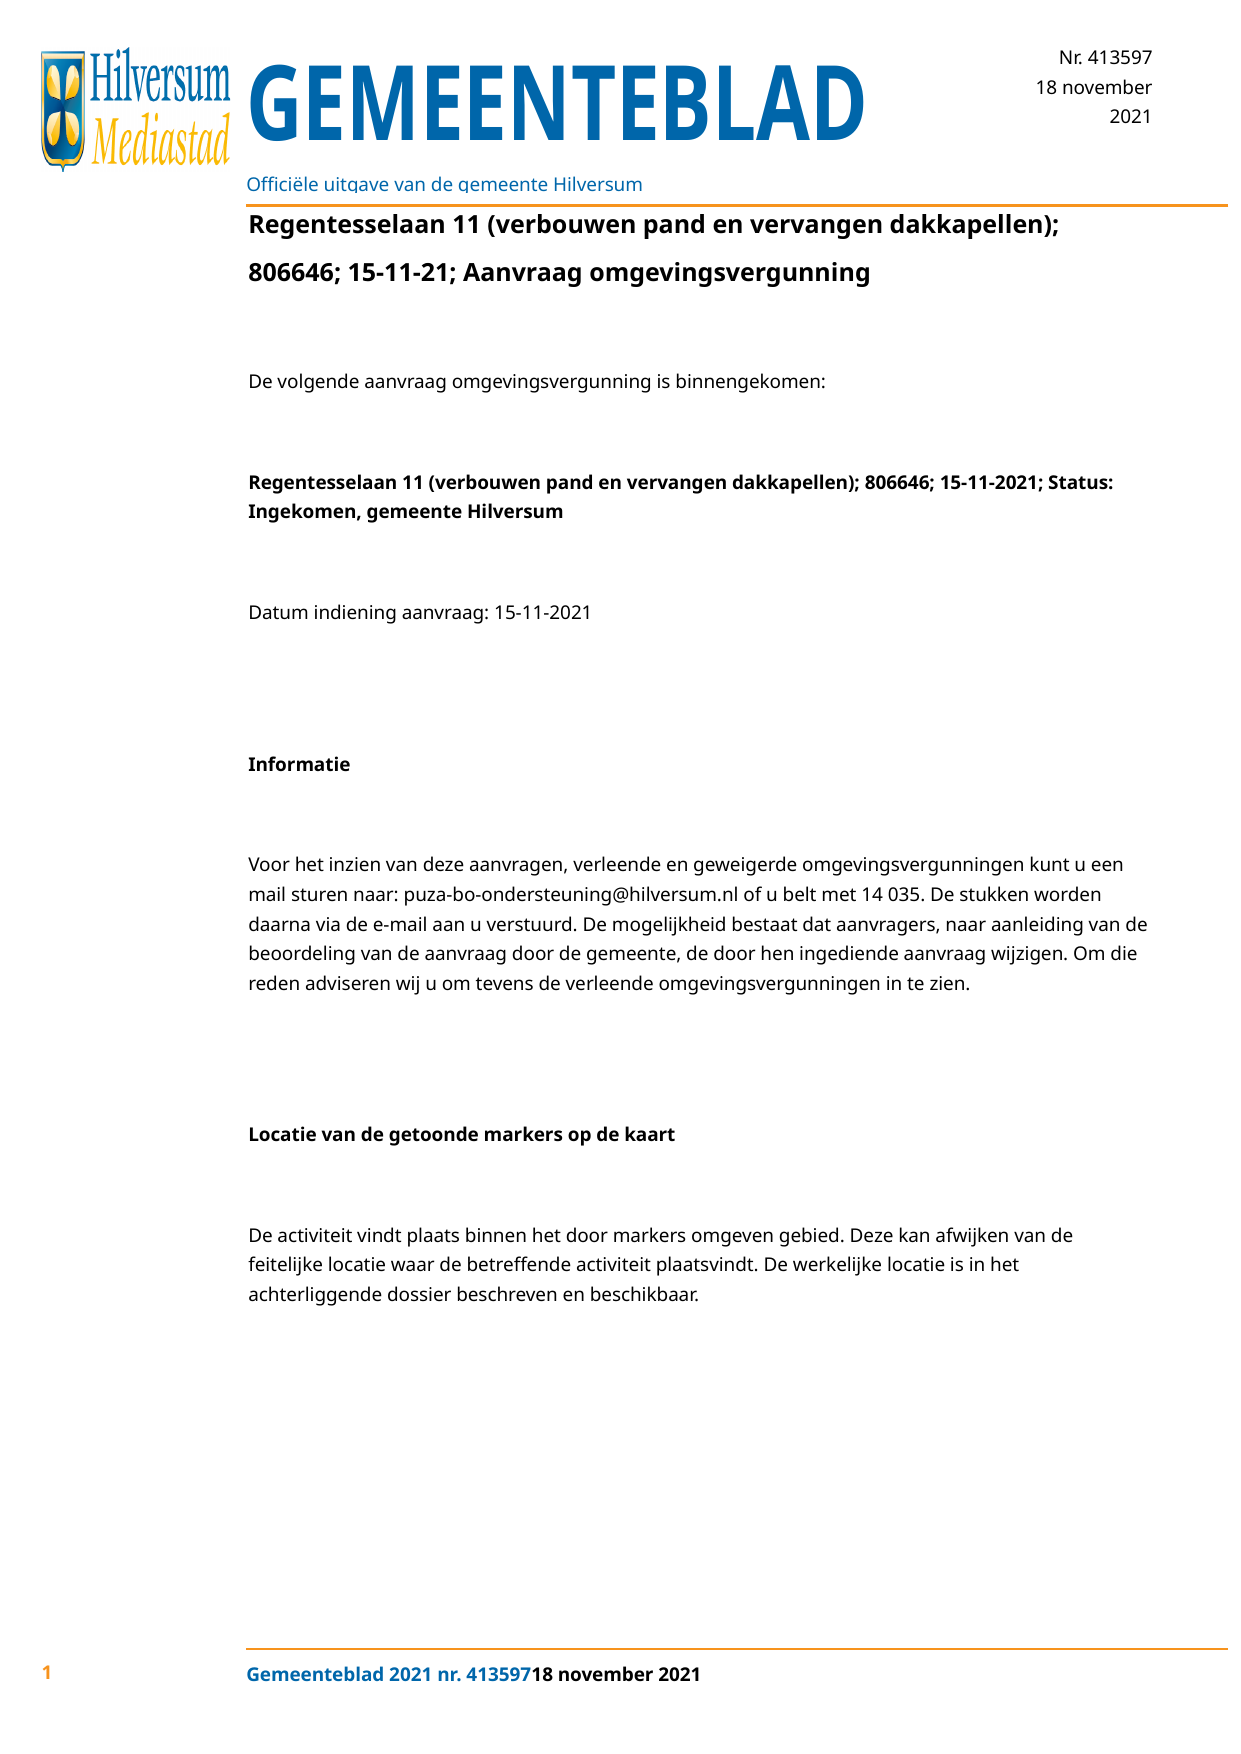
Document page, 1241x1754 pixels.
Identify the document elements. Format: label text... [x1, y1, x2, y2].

text Regentesselaan 11 (verbouwen pand en vervangen dakkapellen); 806646; 15-11-2021; Status: Ingekomen, gemeente Hilversum [248, 469, 1152, 524]
picture [41, 47, 231, 172]
text Locatie van de getoonde markers op de kaart [248, 1121, 1152, 1147]
text De activiteit vindt plaats binnen het door markers omgeven gebied. Deze kan afwijken van de feitelijke locatie waar de betreffende activiteit plaatsvindt. De werkelijke locatie is in het achterliggende dossier beschreven en beschikbaar. [248, 1222, 1152, 1307]
text Informatie [248, 751, 1152, 777]
text Regentesselaan 11 (verbouwen pand en vervangen dakkapellen); 806646; 15-11-21; Aanvraag omgevingsvergunning [248, 207, 1152, 288]
text Voor het inzien van deze aanvragen, verleende en geweigerde omgevingsvergunningen kunt u een mail sturen naar: puza-bo-ondersteuning@hilversum.nl of u belt met 14 035. De stukken worden daarna via de e-mail aan u verstuurd. De mogelijkheid bestaat dat aanvragers, naar aanleiding van de beoordeling van de aanvraag door de gemeente, de door hen ingediende aanvraag wijzigen. Om die reden adviseren wij u om tevens de verleende omgevingsvergunningen in te zien. [248, 852, 1152, 996]
text Datum indiening aanvraag: 15-11-2021 [248, 599, 1152, 625]
text De volgende aanvraag omgevingsvergunning is binnengekomen: [248, 368, 1152, 394]
